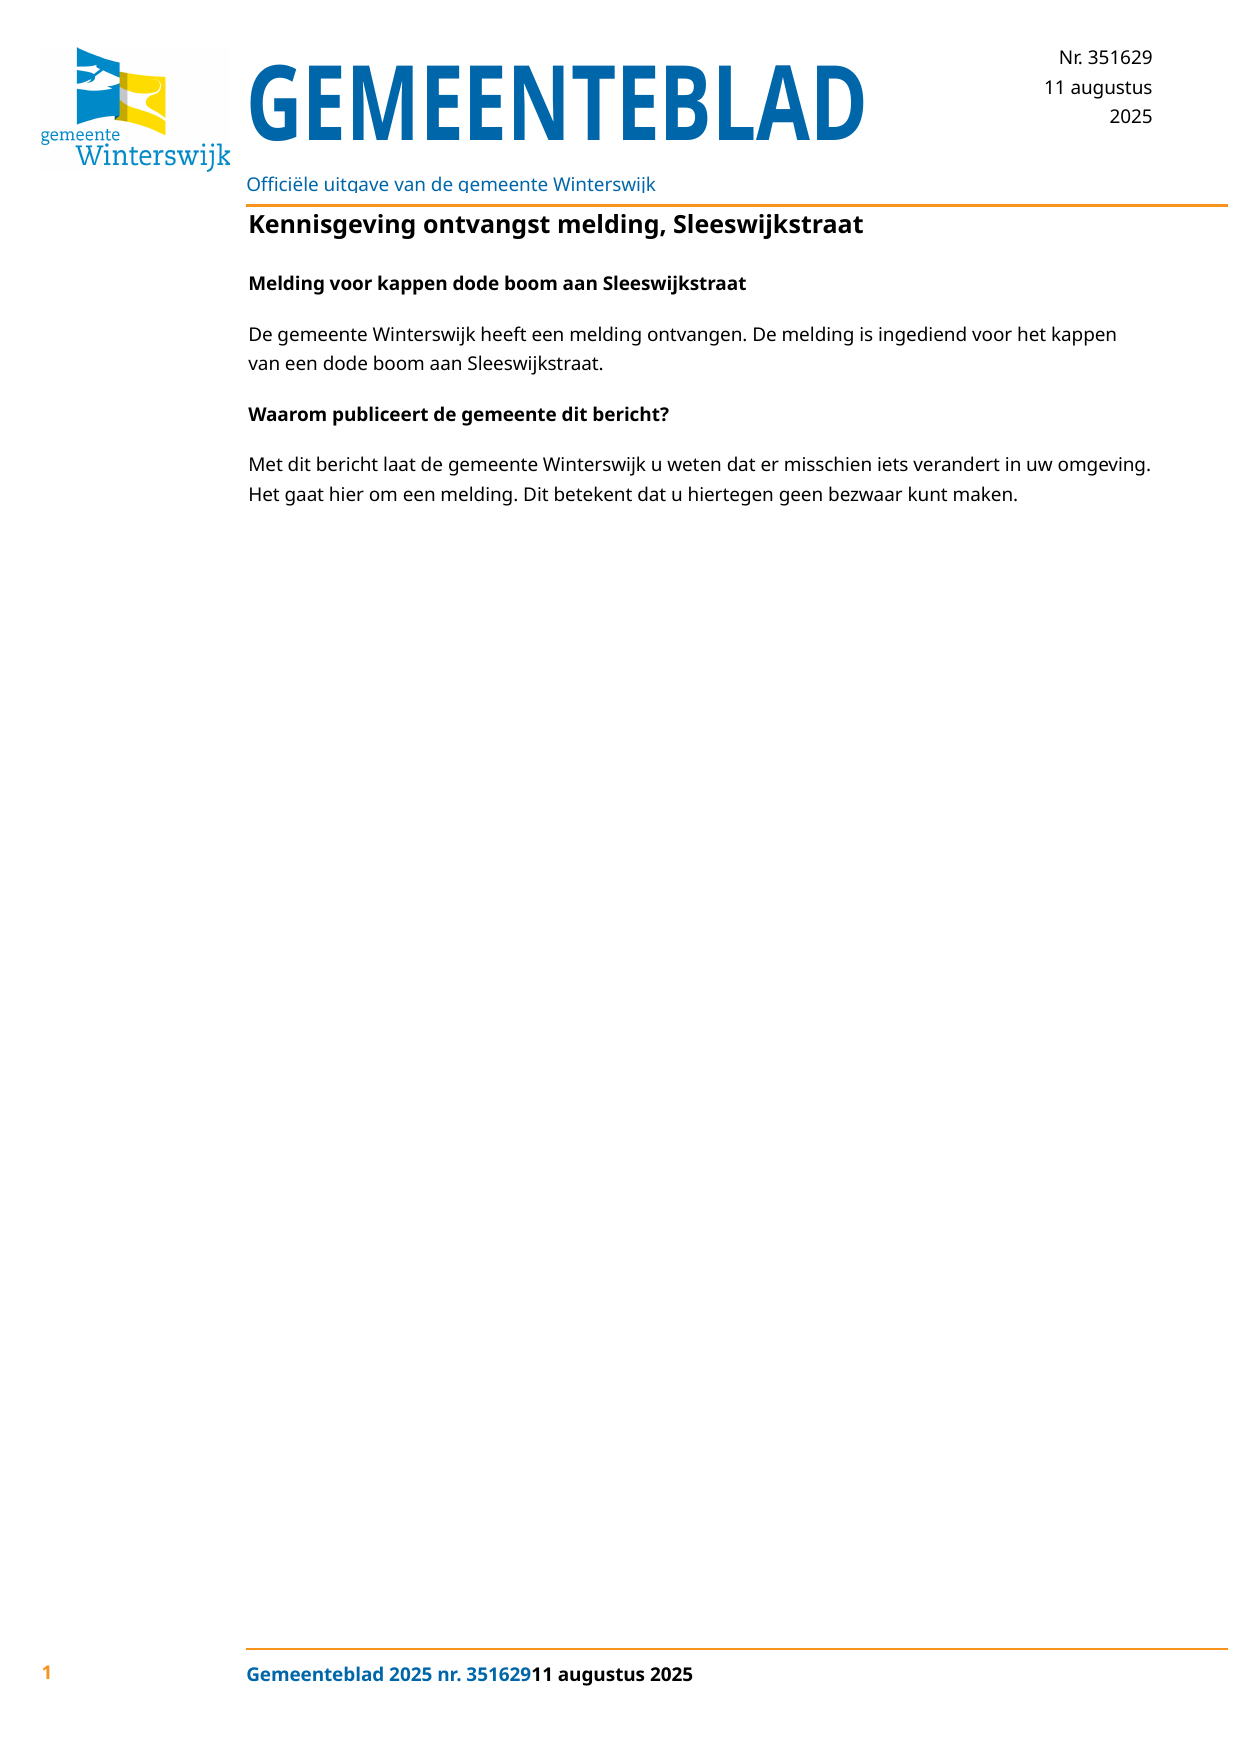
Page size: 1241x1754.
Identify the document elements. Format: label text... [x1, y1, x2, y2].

picture [41, 47, 231, 172]
text Kennisgeving ontvangst melding, Sleeswijkstraat [248, 207, 1152, 241]
picture [225, 153, 231, 162]
text Met dit bericht laat de gemeente Winterswijk u weten dat er misschien iets verandert in uw omgeving. Het gaat hier om een melding. Dit betekent dat u hiertegen geen bezwaar kunt maken. [248, 451, 1152, 506]
text Melding voor kappen dode boom aan Sleeswijkstraat [248, 270, 1152, 296]
text Waarom publiceert de gemeente dit bericht? [248, 401, 1152, 426]
text De gemeente Winterswijk heeft een melding ontvangen. De melding is ingediend voor het kappen van een dode boom aan Sleeswijkstraat. [248, 321, 1152, 376]
